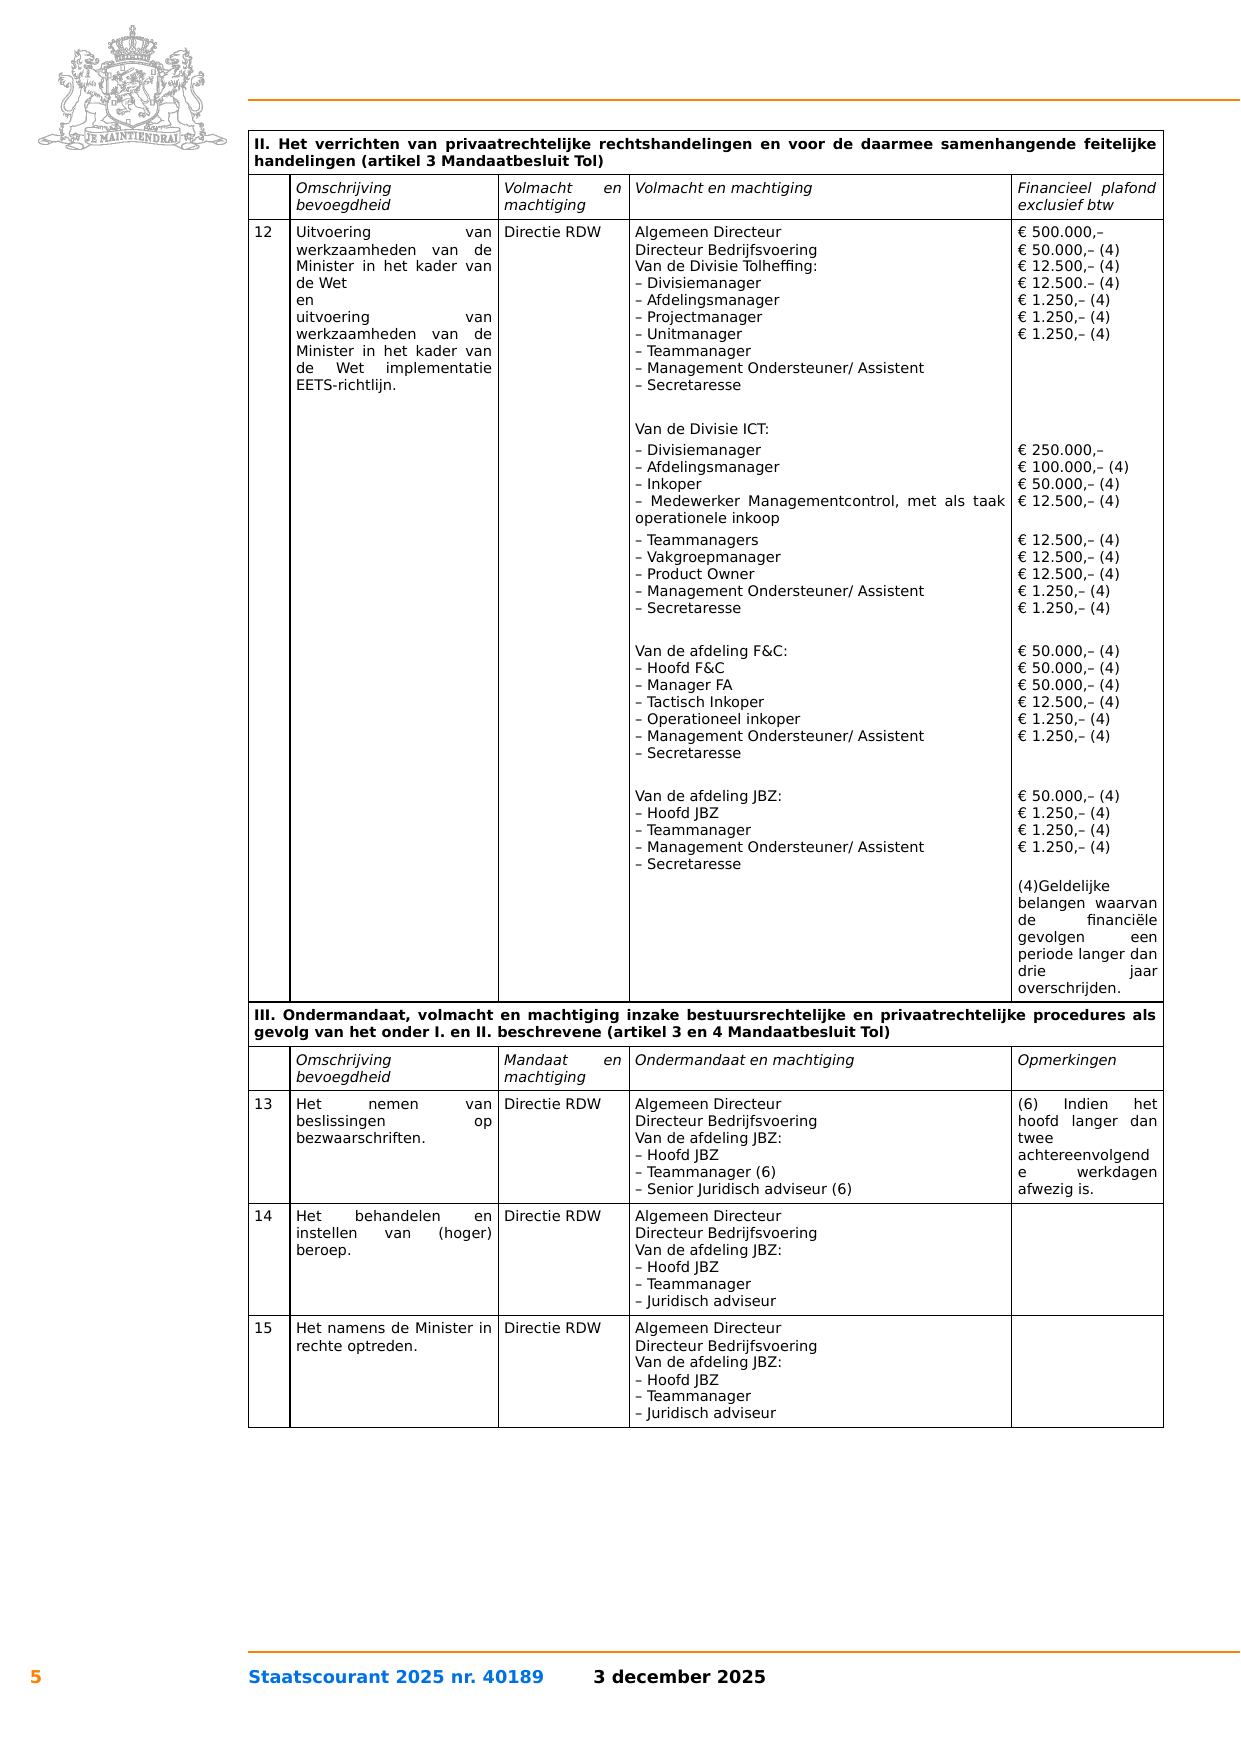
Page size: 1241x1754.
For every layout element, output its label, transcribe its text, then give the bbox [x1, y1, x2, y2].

table_cell [291, 638, 498, 762]
table_cell [291, 416, 498, 437]
table_cell [499, 394, 629, 416]
table_cell [499, 617, 629, 638]
table_cell [249, 873, 289, 1001]
table_cell [1012, 617, 1163, 638]
table_cell [249, 762, 289, 783]
table_cell [291, 873, 498, 1001]
table_cell Opmerkingen [1012, 1047, 1163, 1090]
table_cell – Teammanagers – Vakgroepmanager – Product Owner – Management Ondersteuner/ Assistent – Secretaresse [630, 527, 1011, 617]
table_cell [291, 762, 498, 783]
table_cell [249, 416, 289, 437]
table_cell Het namens de Minister in rechte optreden. [291, 1316, 498, 1427]
table_cell € 12.500,– (4) € 12.500,– (4) € 12.500,– (4) € 1.250,– (4) € 1.250,– (4) [1012, 527, 1163, 617]
table_cell [1012, 1316, 1163, 1427]
table_cell Van de afdeling JBZ: – Hoofd JBZ – Teammanager – Management Ondersteuner/ Assistent – Secretaresse [630, 784, 1011, 873]
table_cell [630, 394, 1011, 416]
table_cell 15 [249, 1316, 289, 1427]
table_cell [249, 784, 289, 873]
table_cell Algemeen Directeur Directeur Bedrijfsvoering Van de Divisie Tolheffing: – Divisiemanager – Afdelingsmanager – Projectmanager – Unitmanager – Teammanager – Management Ondersteuner/ Assistent – Secretaresse [630, 220, 1011, 394]
table_cell [249, 1047, 289, 1090]
table_cell Ondermandaat en machtiging [630, 1047, 1011, 1090]
table_cell [499, 438, 629, 527]
table_cell Directie RDW [499, 220, 629, 394]
table_cell Algemeen Directeur Directeur Bedrijfsvoering Van de afdeling JBZ: – Hoofd JBZ – Teammanager – Juridisch adviseur [630, 1204, 1011, 1315]
table_cell € 50.000,– (4) € 1.250,– (4) € 1.250,– (4) € 1.250,– (4) [1012, 784, 1163, 873]
table_cell Het behandelen en instellen van (hoger) beroep. [291, 1204, 498, 1315]
table_cell (6) Indien het hoofd langer dan twee achtereenvolgende werkdagen afwezig is. [1012, 1091, 1163, 1202]
table_cell [499, 527, 629, 617]
table_cell [1012, 416, 1163, 437]
table_cell [499, 416, 629, 437]
table_cell [249, 175, 289, 219]
table_cell Mandaat en machtiging [499, 1047, 629, 1090]
table_cell Algemeen Directeur Directeur Bedrijfsvoering Van de afdeling JBZ: – Hoofd JBZ – Teammanager – Juridisch adviseur [630, 1316, 1011, 1427]
table_cell III. Ondermandaat, volmacht en machtiging inzake bestuursrechtelijke en privaatrechtelijke procedures als gevolg van het onder I. en II. beschrevene (artikel 3 en 4 Mandaatbesluit Tol) [249, 1003, 1163, 1046]
table_cell [291, 438, 498, 527]
table_cell Financieel plafond exclusief btw [1012, 175, 1163, 219]
table_cell Directie RDW [499, 1316, 629, 1427]
table_cell Algemeen Directeur Directeur Bedrijfsvoering Van de afdeling JBZ: – Hoofd JBZ – Teammanager (6) – Senior Juridisch adviseur (6) [630, 1091, 1011, 1202]
table_cell Directie RDW [499, 1091, 629, 1202]
table_cell Van de Divisie ICT: [630, 416, 1011, 437]
table_cell [1012, 762, 1163, 783]
table_cell [630, 873, 1011, 1001]
table_cell [249, 527, 289, 617]
table_cell [249, 617, 289, 638]
table_cell [1012, 1204, 1163, 1315]
table_cell [499, 762, 629, 783]
table_cell – Divisiemanager – Afdelingsmanager – Inkoper – Medewerker Managementcontrol, met als taak operationele inkoop [630, 438, 1011, 527]
table_cell € 500.000,– € 50.000,– (4) € 12.500,– (4) € 12.500.– (4) € 1.250,– (4) € 1.250,– (4) € 1.250,– (4) [1012, 220, 1163, 394]
table_cell [630, 762, 1011, 783]
table_cell (4)Geldelijke belangen waarvan de financiële gevolgen een periode langer dan drie jaar overschrijden. [1012, 873, 1163, 1001]
table_cell [499, 873, 629, 1001]
table_cell [499, 638, 629, 762]
table_cell Volmacht en machtiging [499, 175, 629, 219]
table_cell [249, 394, 289, 416]
table_cell 14 [249, 1204, 289, 1315]
table_cell € 250.000,– € 100.000,– (4) € 50.000,– (4) € 12.500,– (4) [1012, 438, 1163, 527]
table_cell [499, 784, 629, 873]
table_cell [1012, 394, 1163, 416]
table_cell Omschrijving bevoegdheid [291, 175, 498, 219]
table_cell 13 [249, 1091, 289, 1202]
table_cell 12 [249, 220, 289, 394]
table_cell Van de afdeling F&C: – Hoofd F&C – Manager FA – Tactisch Inkoper – Operationeel inkoper – Management Ondersteuner/ Assistent – Secretaresse [630, 638, 1011, 762]
table_cell [291, 527, 498, 617]
picture [38, 25, 227, 150]
table_cell [249, 438, 289, 527]
table_cell Omschrijving bevoegdheid [291, 1047, 498, 1090]
table_cell II. Het verrichten van privaatrechtelijke rechtshandelingen en voor de daarmee samenhangende feitelijke handelingen (artikel 3 Mandaatbesluit Tol) [249, 131, 1163, 174]
table_cell [249, 638, 289, 762]
table_cell Uitvoering van werkzaamheden van de Minister in het kader van de Wet en uitvoering van werkzaamheden van de Minister in het kader van de Wet implementatie EETS-richtlijn. [291, 220, 498, 394]
table_cell Volmacht en machtiging [630, 175, 1011, 219]
table_cell € 50.000,– (4) € 50.000,– (4) € 50.000,– (4) € 12.500,– (4) € 1.250,– (4) € 1.250,– (4) [1012, 638, 1163, 762]
table_cell Directie RDW [499, 1204, 629, 1315]
table_cell [291, 394, 498, 416]
table_cell [291, 784, 498, 873]
table_cell Het nemen van beslissingen op bezwaarschriften. [291, 1091, 498, 1202]
table_cell [630, 617, 1011, 638]
table_cell [291, 617, 498, 638]
